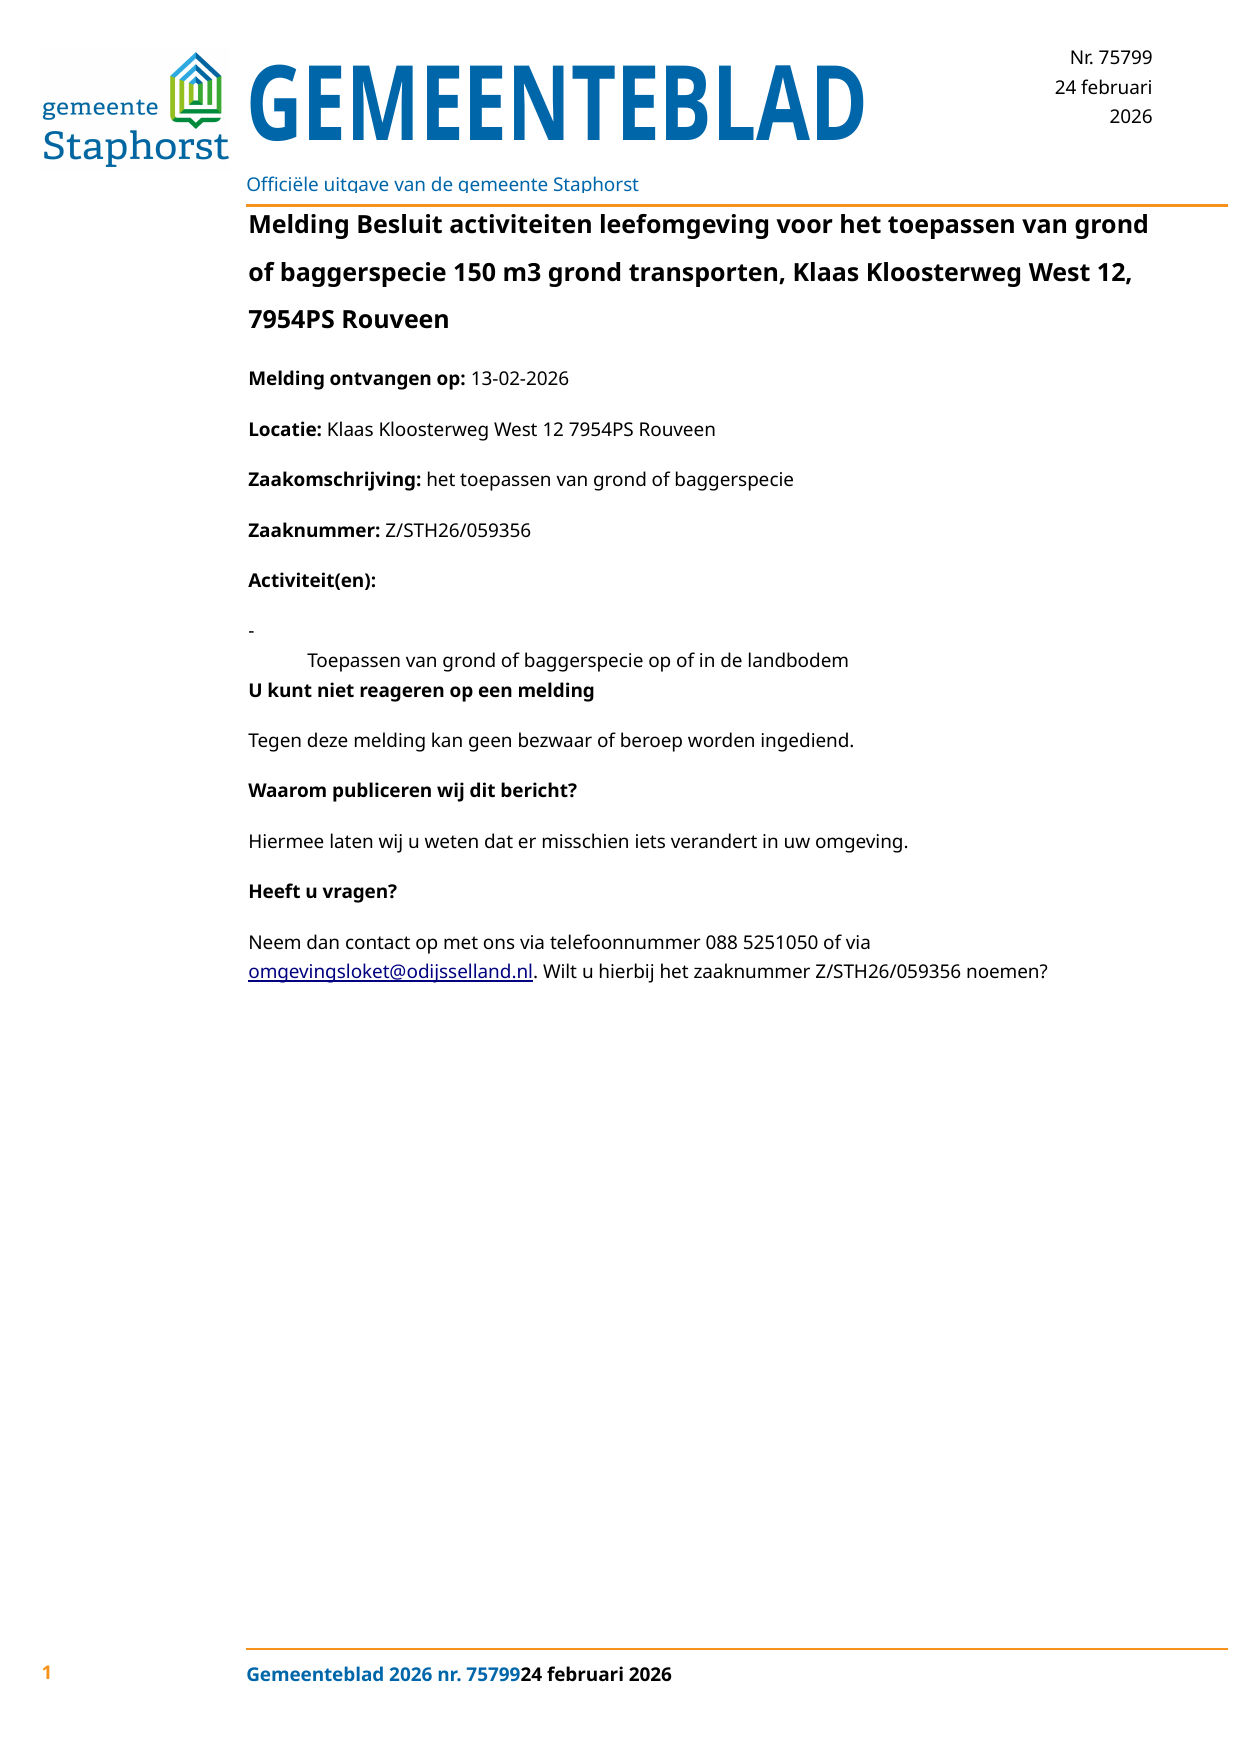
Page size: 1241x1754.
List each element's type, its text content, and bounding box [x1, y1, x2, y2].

text Locatie: Klaas Kloosterweg West 12 7954PS Rouveen [248, 416, 1152, 442]
text Melding ontvangen op: 13-02-2026 [248, 366, 1152, 391]
list Toepassen van grond of baggerspecie op of in de landbodem [248, 647, 1152, 673]
text Waarom publiceren wij dit bericht? [248, 778, 1152, 803]
text Tegen deze melding kan geen bezwaar of beroep worden ingediend. [248, 727, 1152, 753]
text Hiermee laten wij u weten dat er misschien iets verandert in uw omgeving. [248, 828, 1152, 854]
text Zaakomschrijving: het toepassen van grond of baggerspecie [248, 466, 1152, 492]
text Activiteit(en): [248, 567, 1152, 593]
picture [41, 47, 231, 172]
text Heeft u vragen? [248, 878, 1152, 904]
text U kunt niet reageren op een melding [248, 677, 1152, 702]
text Zaaknummer: Z/STH26/059356 [248, 517, 1152, 542]
text Melding Besluit activiteiten leefomgeving voor het toepassen van grond of baggerspecie 150 m3 grond transporten, Klaas Kloosterweg West 12, 7954PS Rouveen [248, 207, 1152, 336]
text Neem dan contact op met ons via telefoonnummer 088 5251050 of via omgevingsloket@odijsselland.nl. Wilt u hierbij het zaaknummer Z/STH26/059356 noemen? [248, 929, 1152, 984]
